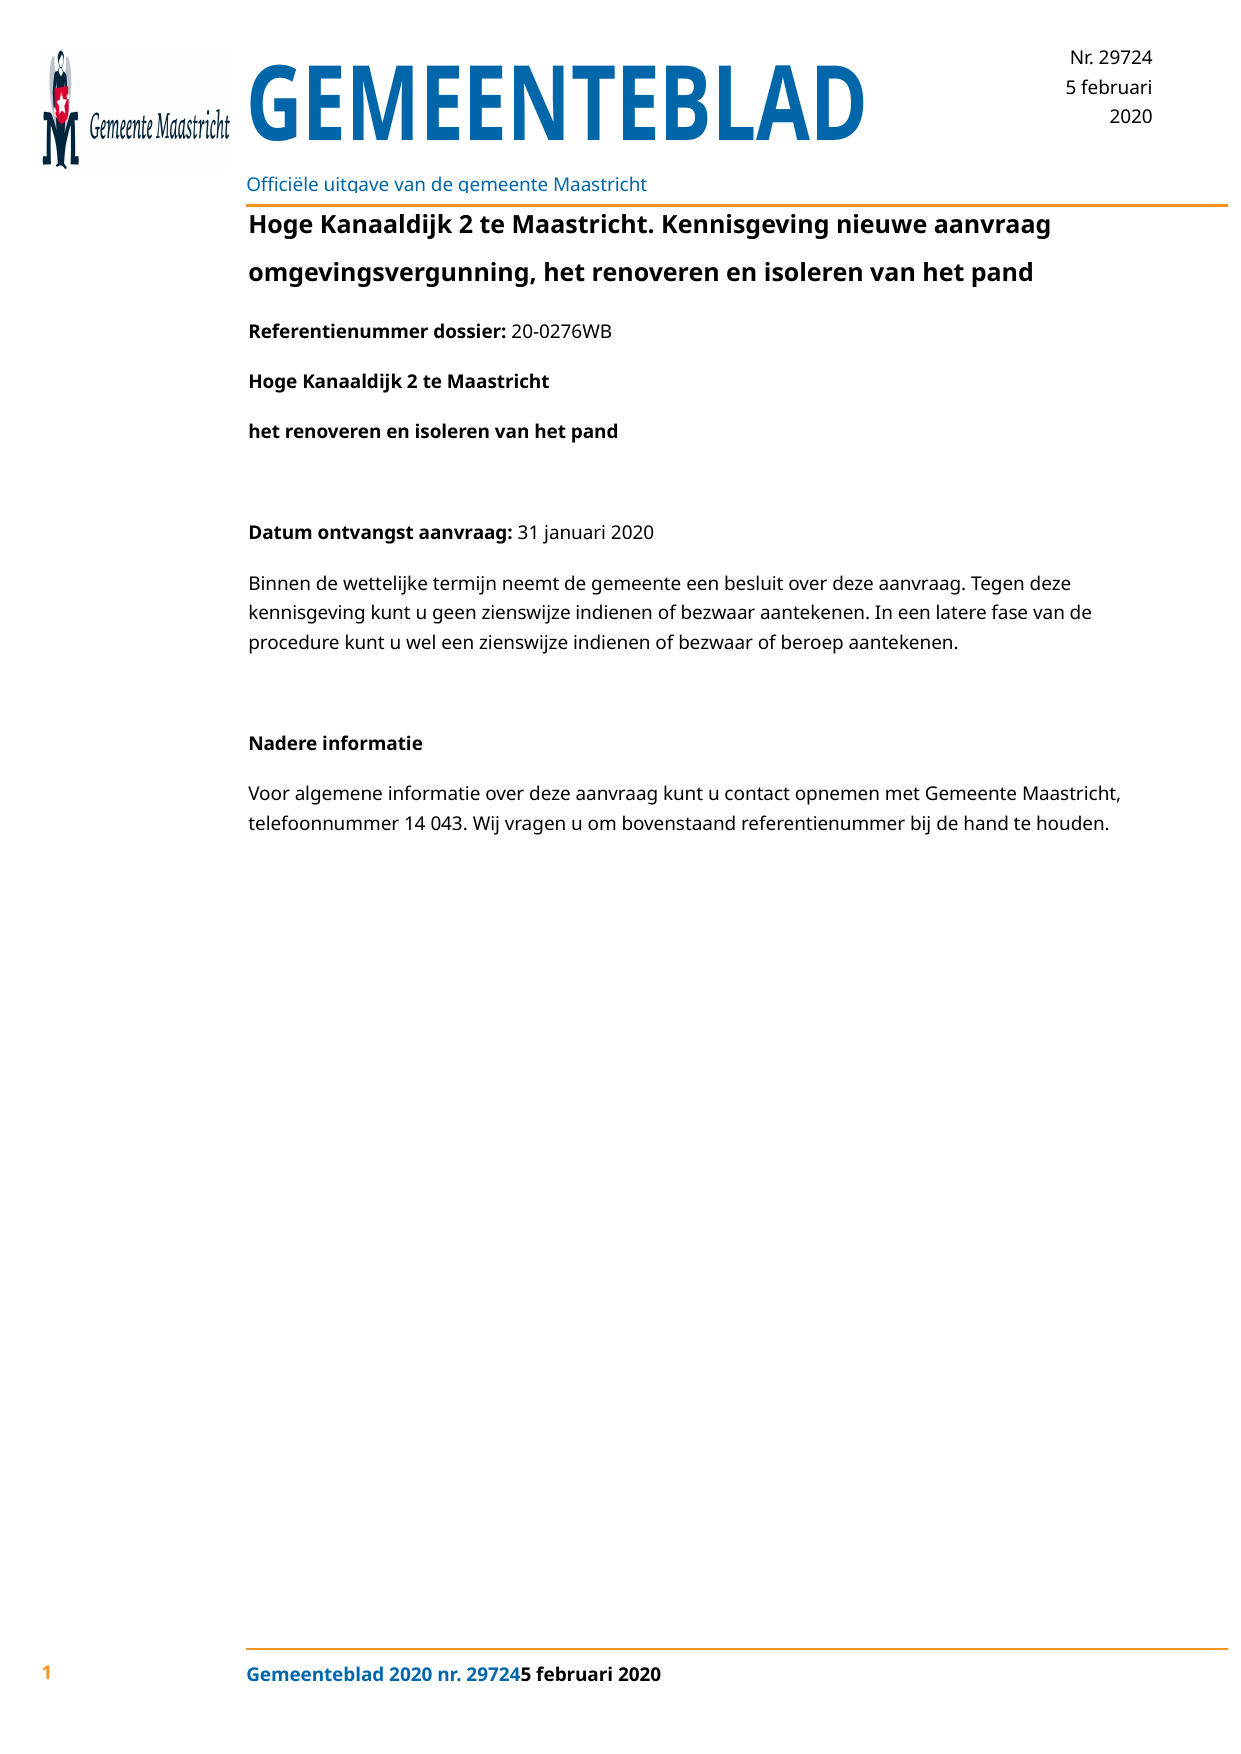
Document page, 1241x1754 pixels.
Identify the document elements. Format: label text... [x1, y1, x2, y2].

text Voor algemene informatie over deze aanvraag kunt u contact opnemen met Gemeente Maastricht, telefoonnummer 14 043. Wij vragen u om bovenstaand referentienummer bij de hand te houden. [248, 780, 1152, 836]
text Binnen de wettelijke termijn neemt de gemeente een besluit over deze aanvraag. Tegen deze kennisgeving kunt u geen zienswijze indienen of bezwaar aantekenen. In een latere fase van de procedure kunt u wel een zienswijze indienen of bezwaar of beroep aantekenen. [248, 570, 1152, 655]
picture [41, 47, 231, 172]
text Referentienummer dossier: 20-0276WB [248, 318, 1152, 344]
text Hoge Kanaaldijk 2 te Maastricht. Kennisgeving nieuwe aanvraag omgevingsvergunning, het renoveren en isoleren van het pand [248, 207, 1152, 288]
text Hoge Kanaaldijk 2 te Maastricht [248, 368, 1152, 394]
text Nadere informatie [248, 730, 1152, 756]
text het renoveren en isoleren van het pand [248, 419, 1152, 444]
text Datum ontvangst aanvraag: 31 januari 2020 [248, 519, 1152, 545]
